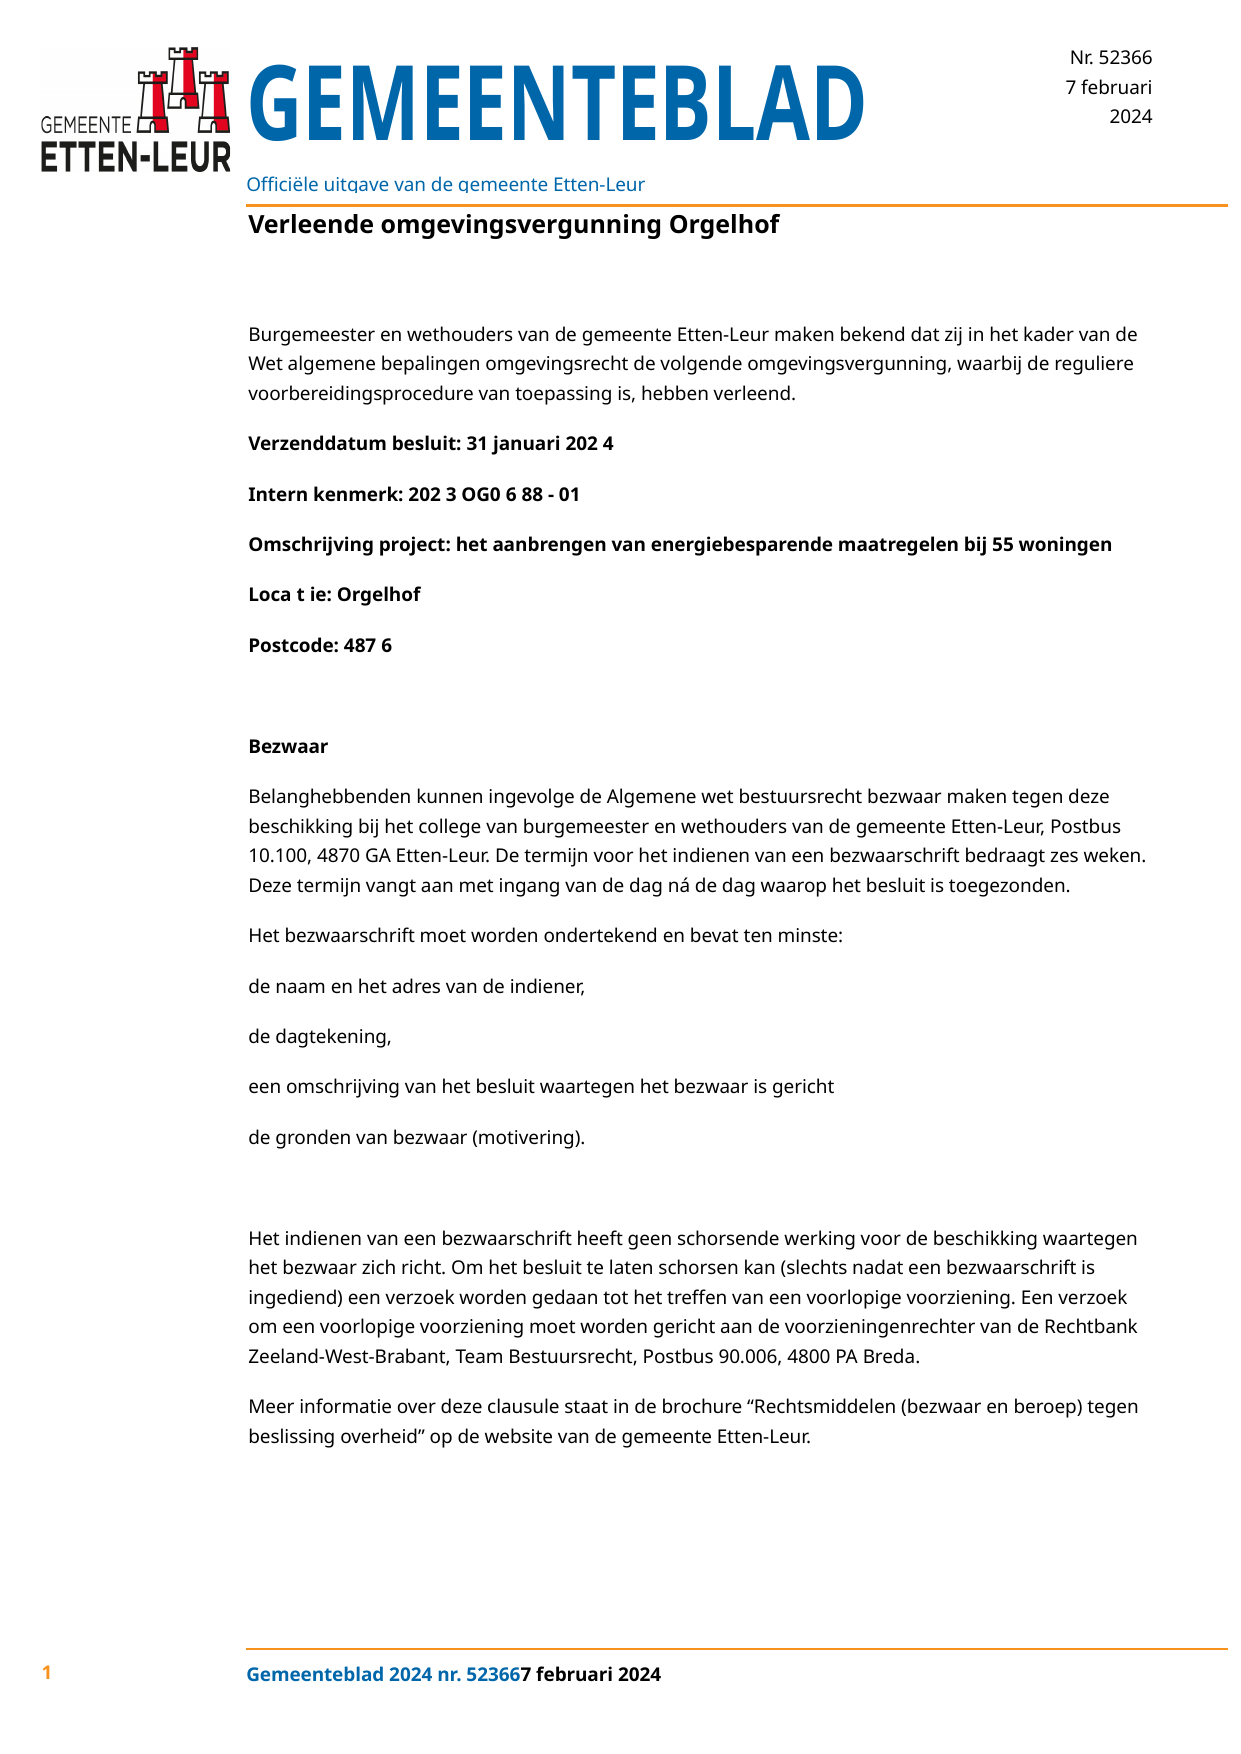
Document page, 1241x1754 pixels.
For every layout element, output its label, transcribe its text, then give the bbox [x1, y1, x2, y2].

text de naam en het adres van de indiener, [248, 973, 1152, 998]
text Het indienen van een bezwaarschrift heeft geen schorsende werking voor de beschikking waartegen het bezwaar zich richt. Om het besluit te laten schorsen kan (slechts nadat een bezwaarschrift is ingediend) een verzoek worden gedaan tot het treffen van een voorlopige voorziening. Een verzoek om een voorlopige voorziening moet worden gericht aan de voorzieningenrechter van de Rechtbank Zeeland-West-Brabant, Team Bestuursrecht, Postbus 90.006, 4800 PA Breda. [248, 1225, 1152, 1369]
text Belanghebbenden kunnen ingevolge de Algemene wet bestuursrecht bezwaar maken tegen deze beschikking bij het college van burgemeester en wethouders van de gemeente Etten-Leur, Postbus 10.100, 4870 GA Etten-Leur. De termijn voor het indienen van een bezwaarschrift bedraagt zes weken. Deze termijn vangt aan met ingang van de dag ná de dag waarop het besluit is toegezonden. [248, 783, 1152, 898]
text een omschrijving van het besluit waartegen het bezwaar is gericht [248, 1074, 1152, 1099]
text Bezwaar [248, 733, 1152, 758]
text de gronden van bezwaar (motivering). [248, 1124, 1152, 1150]
text Intern kenmerk: 202 3 OG0 6 88 - 01 [248, 481, 1152, 506]
text Omschrijving project: het aanbrengen van energiebesparende maatregelen bij 55 woningen [248, 531, 1152, 557]
picture [41, 47, 231, 172]
text Loca t ie: Orgelhof [248, 582, 1152, 607]
text Het bezwaarschrift moet worden ondertekend en bevat ten minste: [248, 922, 1152, 948]
text Postcode: 487 6 [248, 632, 1152, 658]
text Meer informatie over deze clausule staat in de brochure “Rechtsmiddelen (bezwaar en beroep) tegen beslissing overheid” op de website van de gemeente Etten-Leur. [248, 1394, 1152, 1449]
text de dagtekening, [248, 1023, 1152, 1049]
text Verzenddatum besluit: 31 januari 202 4 [248, 430, 1152, 456]
text Verleende omgevingsvergunning Orgelhof [248, 207, 1152, 241]
text Burgemeester en wethouders van de gemeente Etten-Leur maken bekend dat zij in het kader van de Wet algemene bepalingen omgevingsrecht de volgende omgevingsvergunning, waarbij de reguliere voorbereidingsprocedure van toepassing is, hebben verleend. [248, 321, 1152, 406]
